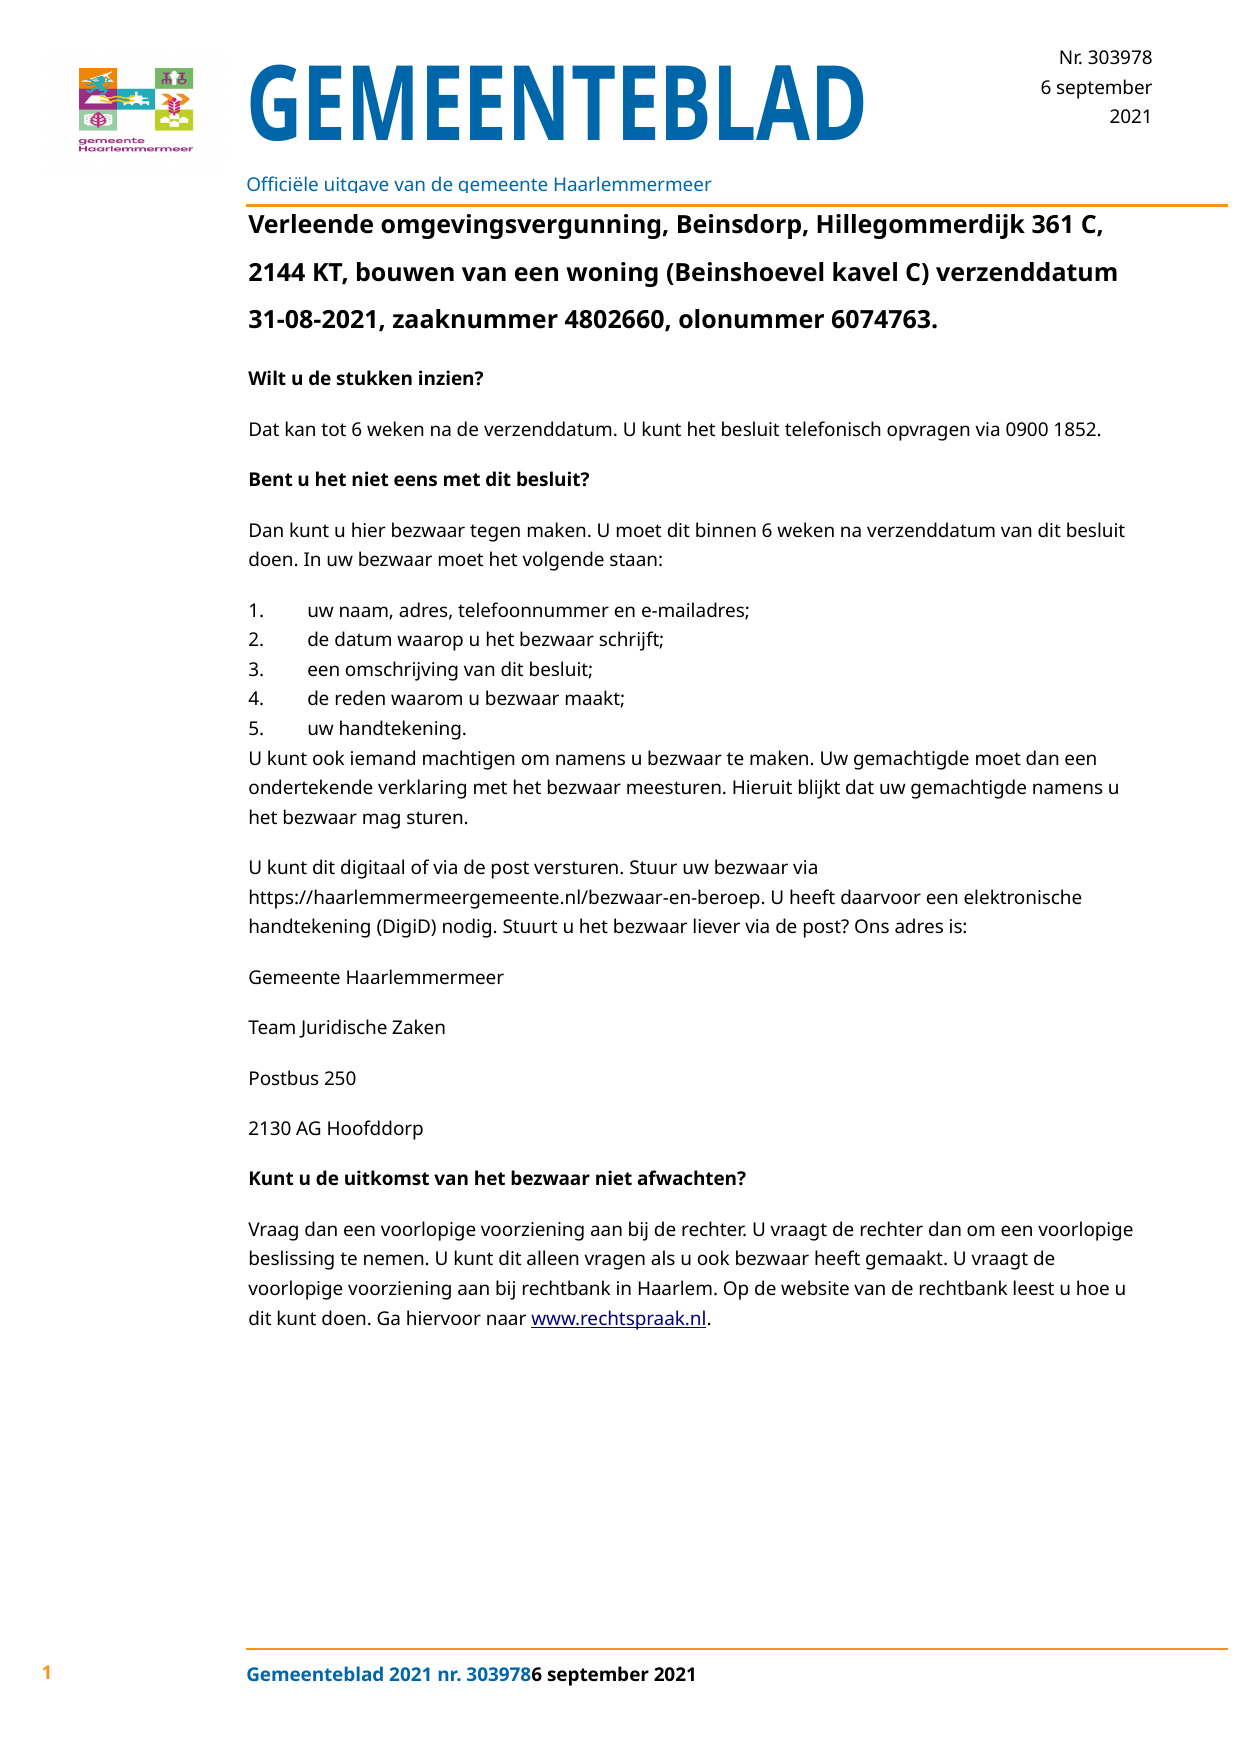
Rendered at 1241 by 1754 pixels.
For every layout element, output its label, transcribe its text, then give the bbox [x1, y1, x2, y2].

text Team Juridische Zaken [248, 1014, 1152, 1040]
text Gemeente Haarlemmermeer [248, 964, 1152, 989]
text Dan kunt u hier bezwaar tegen maken. U moet dit binnen 6 weken na verzenddatum van dit besluit doen. In uw bezwaar moet het volgende staan: [248, 517, 1152, 572]
text Vraag dan een voorlopige voorziening aan bij de rechter. U vraagt de rechter dan om een voorlopige beslissing te nemen. U kunt dit alleen vragen als u ook bezwaar heeft gemaakt. U vraagt de voorlopige voorziening aan bij rechtbank in Haarlem. Op de website van de rechtbank leest u hoe u dit kunt doen. Ga hiervoor naar www.rechtspraak.nl. [248, 1216, 1152, 1330]
text 2130 AG Hoofddorp [248, 1115, 1152, 1141]
list de datum waarop u het bezwaar schrijft; [248, 626, 1152, 652]
text U kunt dit digitaal of via de post versturen. Stuur uw bezwaar via https://haarlemmermeergemeente.nl/bezwaar-en-beroep. U heeft daarvoor een elektronische handtekening (DigiD) nodig. Stuurt u het bezwaar liever via de post? Ons adres is: [248, 854, 1152, 939]
text Verleende omgevingsvergunning, Beinsdorp, Hillegommerdijk 361 C, 2144 KT, bouwen van een woning (Beinshoevel kavel C) verzenddatum 31-08-2021, zaaknummer 4802660, olonummer 6074763. [248, 207, 1152, 336]
text U kunt ook iemand machtigen om namens u bezwaar te maken. Uw gemachtigde moet dan een ondertekende verklaring met het bezwaar meesturen. Hieruit blijkt dat uw gemachtigde namens u het bezwaar mag sturen. [248, 745, 1152, 829]
text Kunt u de uitkomst van het bezwaar niet afwachten? [248, 1166, 1152, 1191]
picture [41, 47, 231, 172]
text Postbus 250 [248, 1065, 1152, 1090]
list de reden waarom u bezwaar maakt; [248, 686, 1152, 711]
text Dat kan tot 6 weken na de verzenddatum. U kunt het besluit telefonisch opvragen via 0900 1852. [248, 416, 1152, 442]
list uw naam, adres, telefoonnummer en e-mailadres; [248, 597, 1152, 622]
text Bent u het niet eens met dit besluit? [248, 466, 1152, 492]
list een omschrijving van dit besluit; [248, 656, 1152, 682]
text Wilt u de stukken inzien? [248, 366, 1152, 391]
list uw handtekening. [248, 715, 1152, 741]
